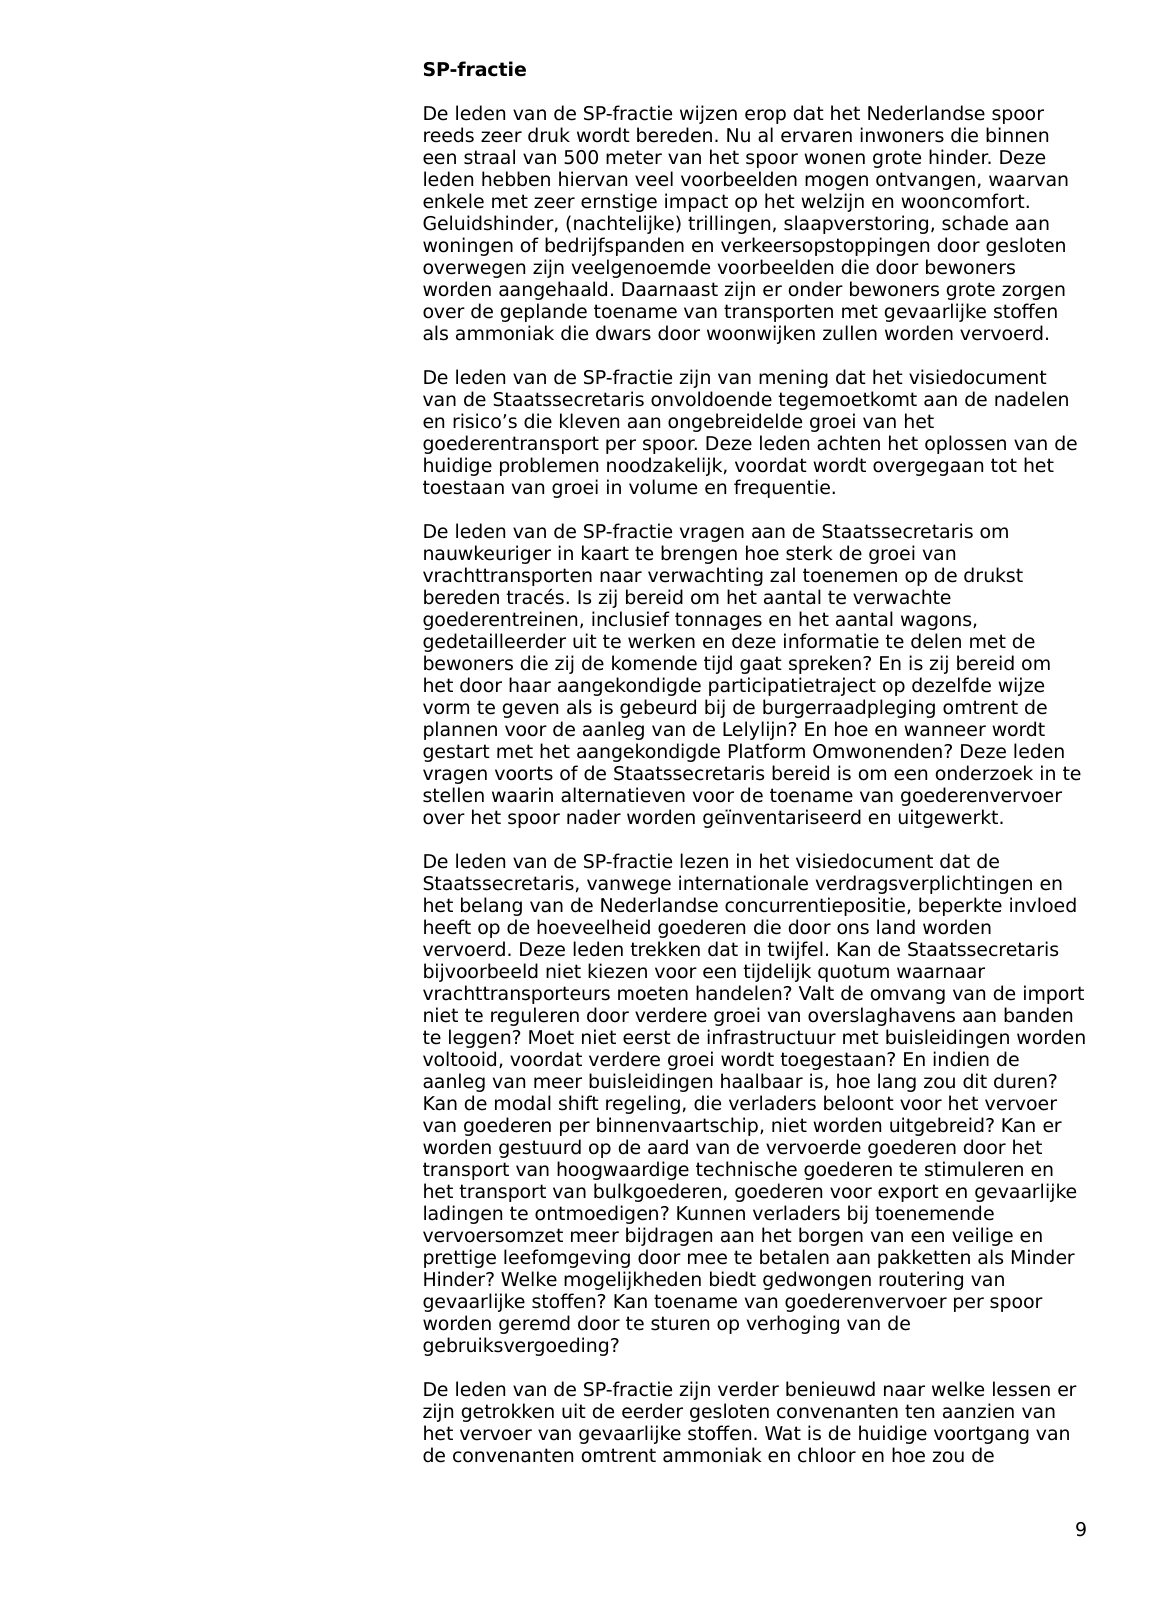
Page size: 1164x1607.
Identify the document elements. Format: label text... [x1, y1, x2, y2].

text De leden van de SP-fractie zijn van mening dat het visiedocument van de Staatssecretaris onvoldoende tegemoetkomt aan de nadelen en risico’s die kleven aan ongebreidelde groei van het goederentransport per spoor. Deze leden achten het oplossen van de huidige problemen noodzakelijk, voordat wordt overgegaan tot het toestaan van groei in volume en frequentie. [422, 367, 1087, 499]
text De leden van de SP-fractie lezen in het visiedocument dat de Staatssecretaris, vanwege internationale verdragsverplichtingen en het belang van de Nederlandse concurrentiepositie, beperkte invloed heeft op de hoeveelheid goederen die door ons land worden vervoerd. Deze leden trekken dat in twijfel. Kan de Staatssecretaris bijvoorbeeld niet kiezen voor een tijdelijk quotum waarnaar vrachttransporteurs moeten handelen? Valt de omvang van de import niet te reguleren door verdere groei van overslaghavens aan banden te leggen? Moet niet eerst de infrastructuur met buisleidingen worden voltooid, voordat verdere groei wordt toegestaan? En indien de aanleg van meer buisleidingen haalbaar is, hoe lang zou dit duren? Kan de modal shift regeling, die verladers beloont voor het vervoer van goederen per binnenvaartschip, niet worden uitgebreid? Kan er worden gestuurd op de aard van de vervoerde goederen door het transport van hoogwaardige technische goederen te stimuleren en het transport van bulkgoederen, goederen voor export en gevaarlijke ladingen te ontmoedigen? Kunnen verladers bij toenemende vervoersomzet meer bijdragen aan het borgen van een veilige en prettige leefomgeving door mee te betalen aan pakketten als Minder Hinder? Welke mogelijkheden biedt gedwongen routering van gevaarlijke stoffen? Kan toename van goederenvervoer per spoor worden geremd door te sturen op verhoging van de gebruiksvergoeding? [422, 851, 1087, 1357]
subtitle SP-fractie [422, 59, 1087, 81]
text De leden van de SP-fractie wijzen erop dat het Nederlandse spoor reeds zeer druk wordt bereden. Nu al ervaren inwoners die binnen een straal van 500 meter van het spoor wonen grote hinder. Deze leden hebben hiervan veel voorbeelden mogen ontvangen, waarvan enkele met zeer ernstige impact op het welzijn en wooncomfort. Geluidshinder, (nachtelijke) trillingen, slaapverstoring, schade aan woningen of bedrijfspanden en verkeersopstoppingen door gesloten overwegen zijn veelgenoemde voorbeelden die door bewoners worden aangehaald. Daarnaast zijn er onder bewoners grote zorgen over de geplande toename van transporten met gevaarlijke stoffen als ammoniak die dwars door woonwijken zullen worden vervoerd. [422, 103, 1087, 345]
text De leden van de SP-fractie vragen aan de Staatssecretaris om nauwkeuriger in kaart te brengen hoe sterk de groei van vrachttransporten naar verwachting zal toenemen op de drukst bereden tracés. Is zij bereid om het aantal te verwachte goederentreinen, inclusief tonnages en het aantal wagons, gedetailleerder uit te werken en deze informatie te delen met de bewoners die zij de komende tijd gaat spreken? En is zij bereid om het door haar aangekondigde participatietraject op dezelfde wijze vorm te geven als is gebeurd bij de burgerraadpleging omtrent de plannen voor de aanleg van de Lelylijn? En hoe en wanneer wordt gestart met het aangekondigde Platform Omwonenden? Deze leden vragen voorts of de Staatssecretaris bereid is om een onderzoek in te stellen waarin alternatieven voor de toename van goederenvervoer over het spoor nader worden geïnventariseerd en uitgewerkt. [422, 521, 1087, 829]
text De leden van de SP-fractie zijn verder benieuwd naar welke lessen er zijn getrokken uit de eerder gesloten convenanten ten aanzien van het vervoer van gevaarlijke stoffen. Wat is de huidige voortgang van de convenanten omtrent ammoniak en chloor en hoe zou de [422, 1379, 1087, 1467]
